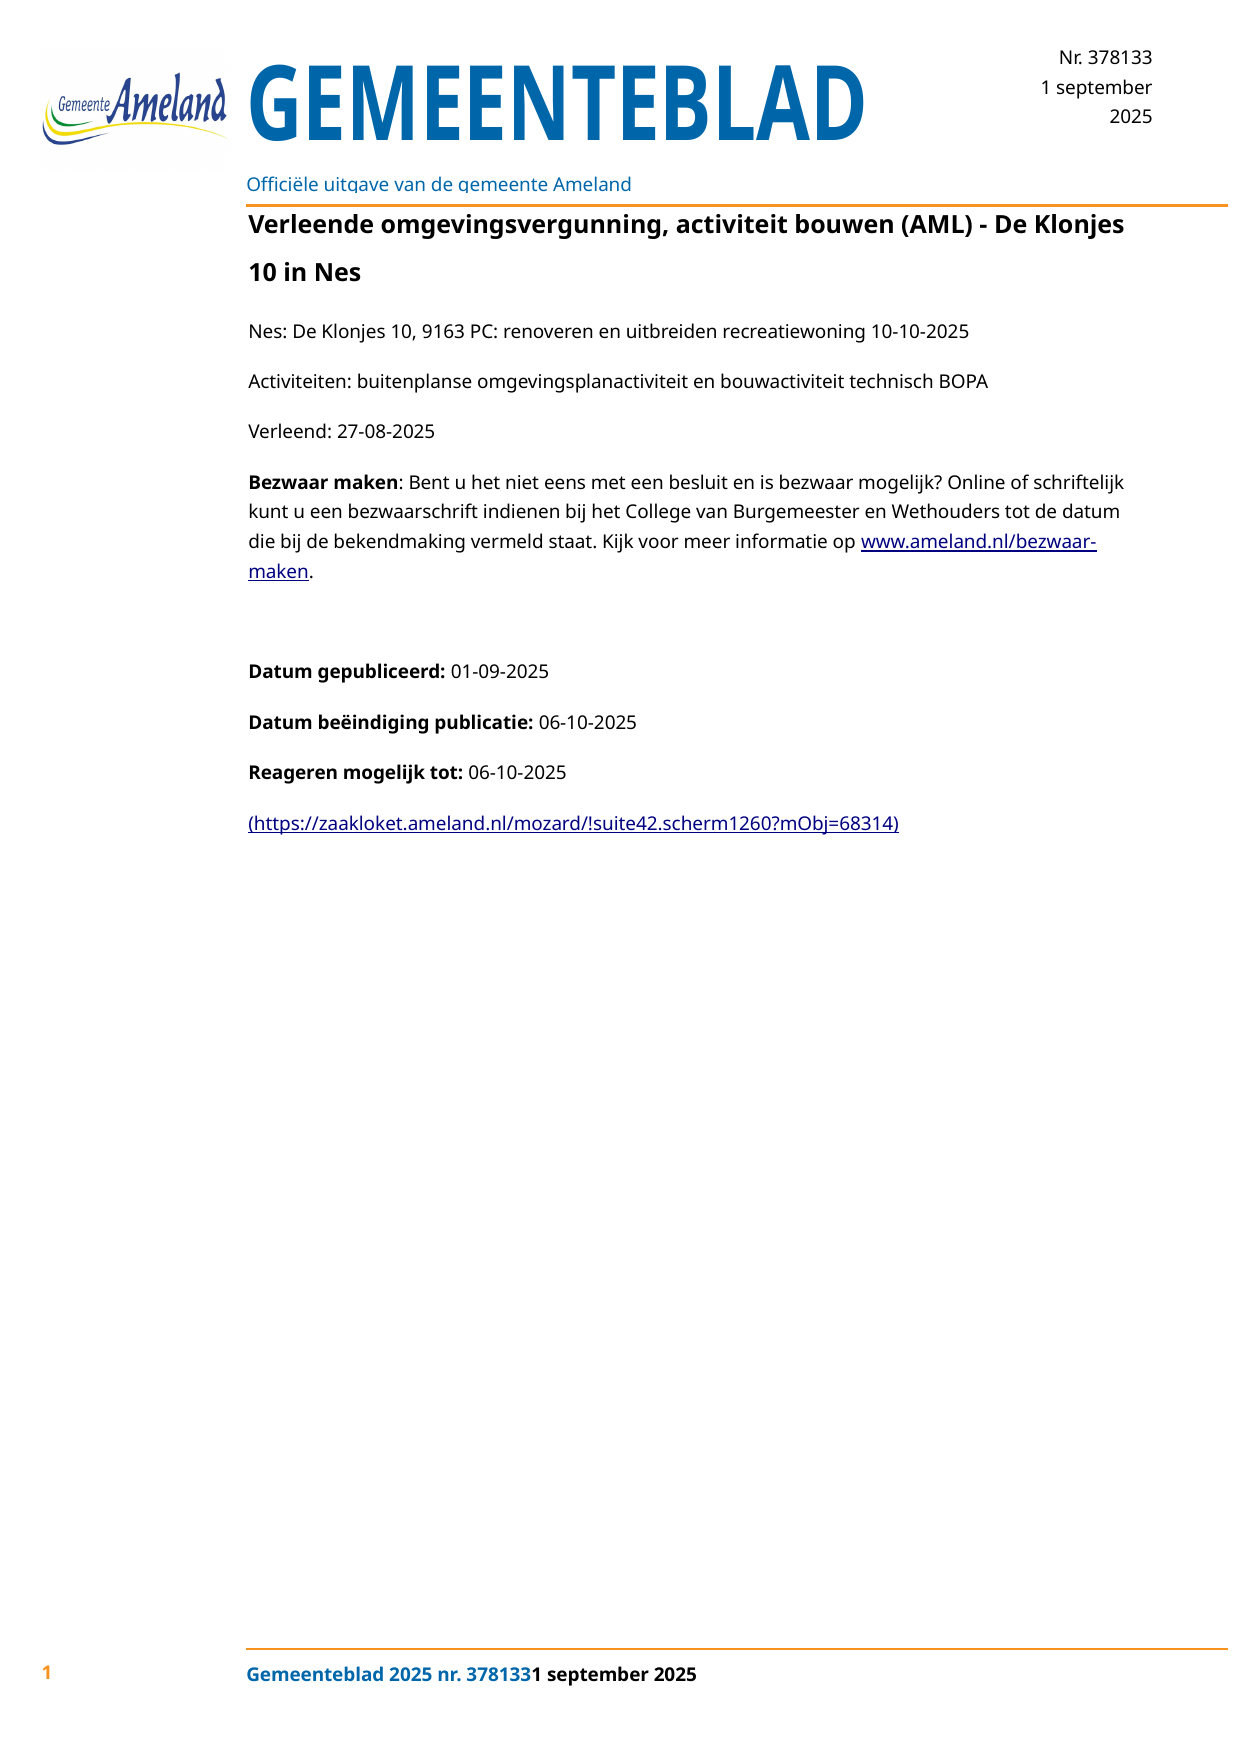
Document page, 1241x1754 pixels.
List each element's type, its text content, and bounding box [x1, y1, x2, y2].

text Datum gepubliceerd: 01-09-2025 [248, 659, 1152, 684]
text Bezwaar maken: Bent u het niet eens met een besluit en is bezwaar mogelijk? Online of schriftelijk kunt u een bezwaarschrift indienen bij het College van Burgemeester en Wethouders tot de datum die bij de bekendmaking vermeld staat. Kijk voor meer informatie op www.ameland.nl/bezwaar-maken. [248, 469, 1152, 584]
text Activiteiten: buitenplanse omgevingsplanactiviteit en bouwactiviteit technisch BOPA [248, 368, 1152, 394]
text Datum beëindiging publicatie: 06-10-2025 [248, 709, 1152, 735]
text Nes: De Klonjes 10, 9163 PC: renoveren en uitbreiden recreatiewoning 10-10-2025 [248, 318, 1152, 344]
text Verleende omgevingsvergunning, activiteit bouwen (AML) - De Klonjes 10 in Nes [248, 207, 1152, 288]
text Reageren mogelijk tot: 06-10-2025 [248, 759, 1152, 785]
text Verleend: 27-08-2025 [248, 419, 1152, 444]
picture [41, 47, 231, 172]
text (https://zaakloket.ameland.nl/mozard/!suite42.scherm1260?mObj=68314) [248, 810, 1152, 836]
